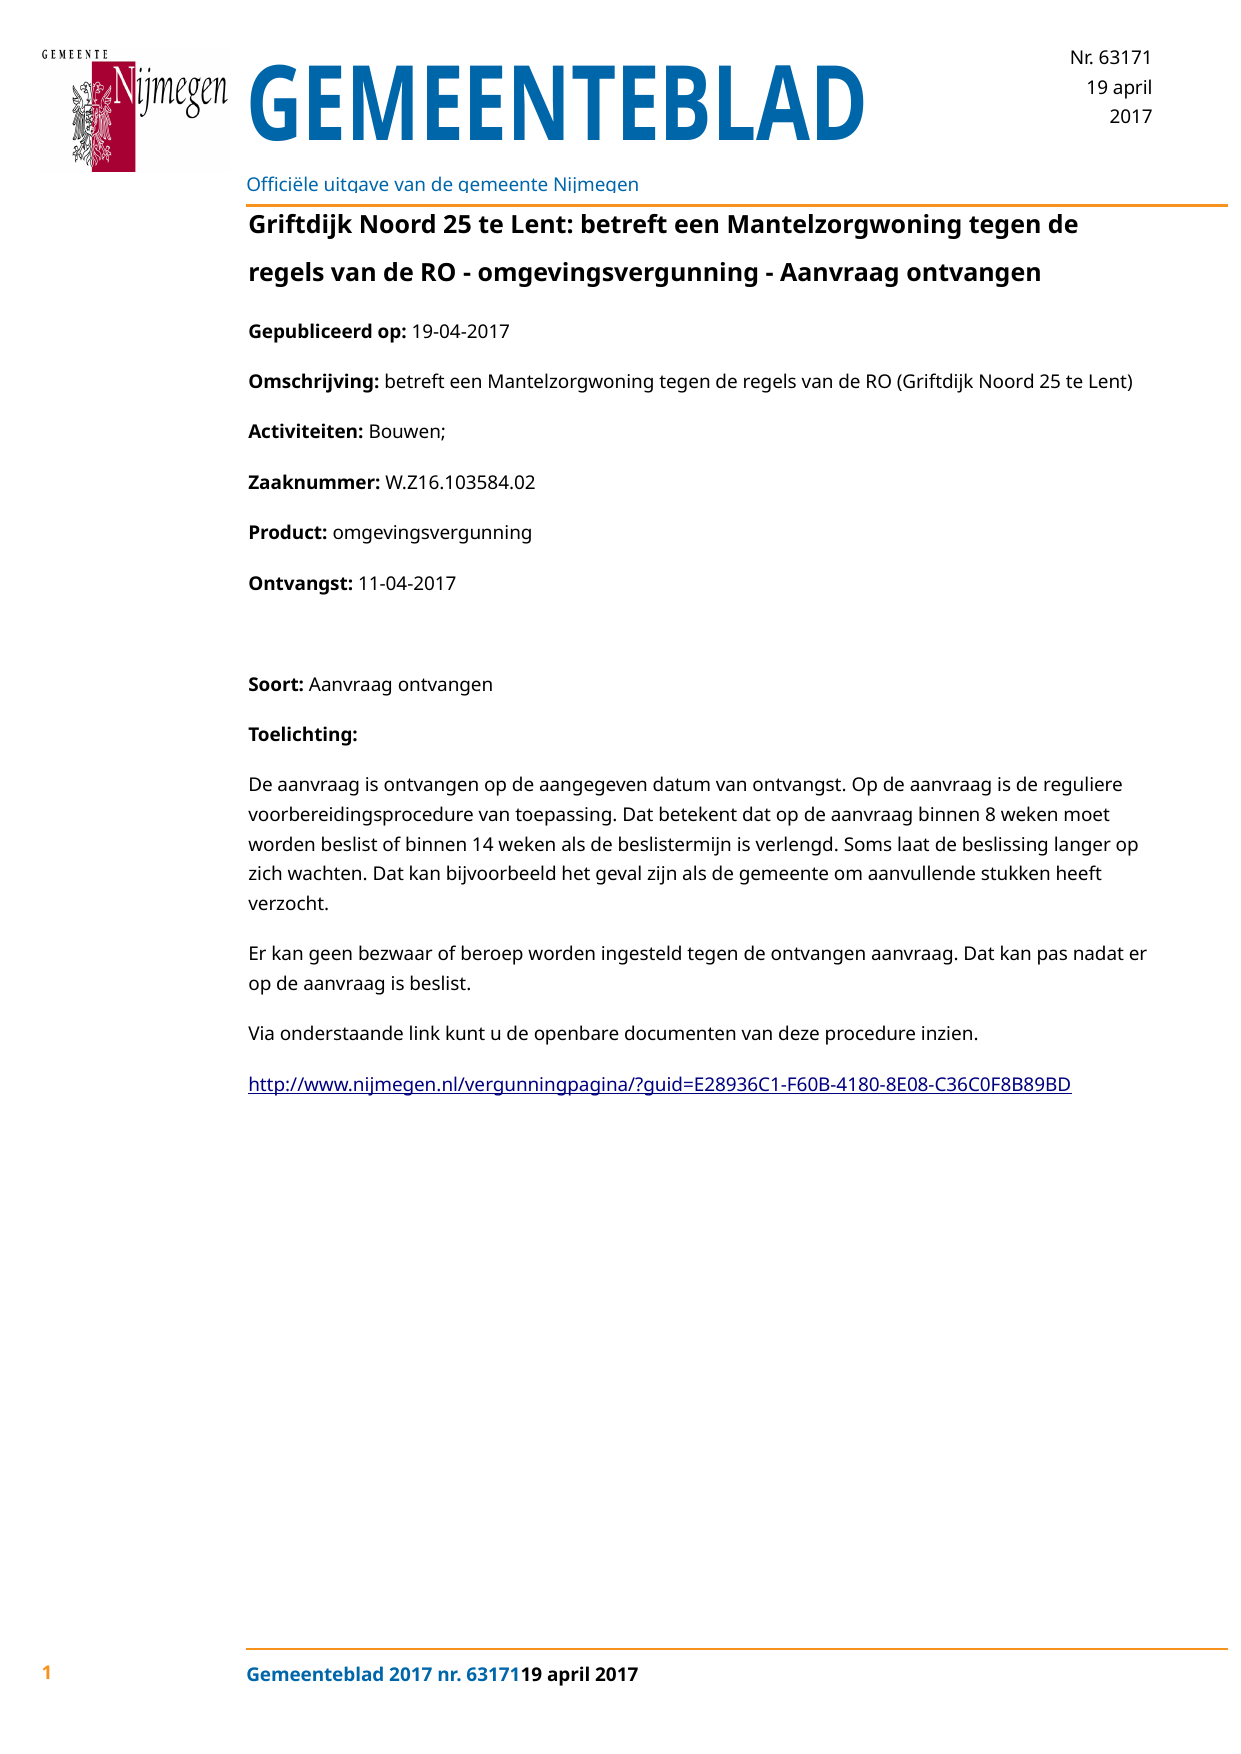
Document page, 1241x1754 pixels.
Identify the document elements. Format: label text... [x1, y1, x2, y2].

text De aanvraag is ontvangen op de aangegeven datum van ontvangst. Op de aanvraag is de reguliere voorbereidingsprocedure van toepassing. Dat betekent dat op de aanvraag binnen 8 weken moet worden beslist of binnen 14 weken als de beslistermijn is verlengd. Soms laat de beslissing langer op zich wachten. Dat kan bijvoorbeeld het geval zijn als de gemeente om aanvullende stukken heeft verzocht. [248, 772, 1152, 916]
text http://www.nijmegen.nl/vergunningpagina/?guid=E28936C1-F60B-4180-8E08-C36C0F8B89BD [248, 1071, 1152, 1097]
text Via onderstaande link kunt u de openbare documenten van deze procedure inzien. [248, 1020, 1152, 1046]
text Zaaknummer: W.Z16.103584.02 [248, 469, 1152, 495]
text Ontvangst: 11-04-2017 [248, 570, 1152, 596]
text Activiteiten: Bouwen; [248, 419, 1152, 444]
text Toelichting: [248, 721, 1152, 747]
text Product: omgevingsvergunning [248, 519, 1152, 545]
text Omschrijving: betreft een Mantelzorgwoning tegen de regels van de RO (Griftdijk Noord 25 te Lent) [248, 368, 1152, 394]
text Griftdijk Noord 25 te Lent: betreft een Mantelzorgwoning tegen de regels van de RO - omgevingsvergunning - Aanvraag ontvangen [248, 207, 1152, 288]
text Soort: Aanvraag ontvangen [248, 671, 1152, 697]
picture [41, 47, 231, 172]
text Er kan geen bezwaar of beroep worden ingesteld tegen de ontvangen aanvraag. Dat kan pas nadat er op de aanvraag is beslist. [248, 940, 1152, 996]
text Gepubliceerd op: 19-04-2017 [248, 318, 1152, 344]
